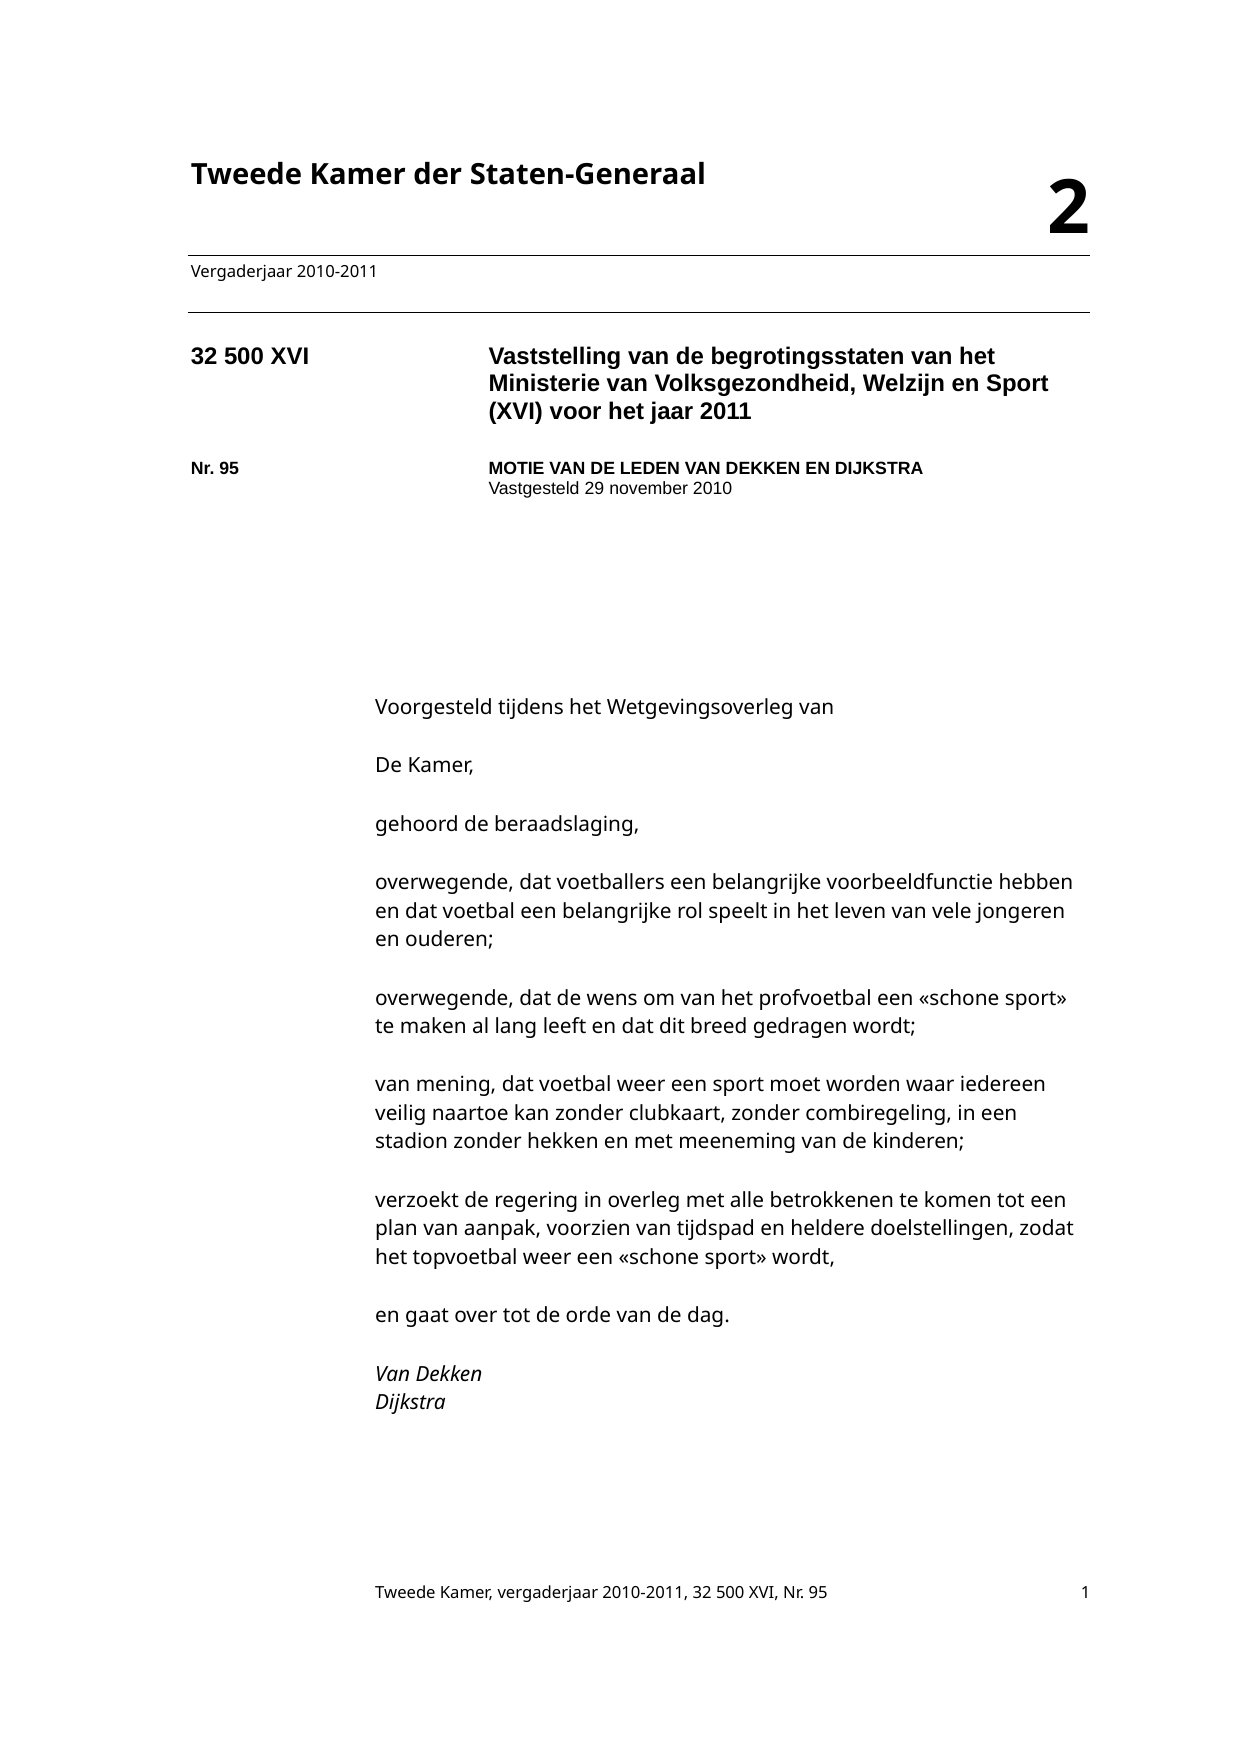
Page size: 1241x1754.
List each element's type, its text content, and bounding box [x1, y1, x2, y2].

text De Kamer, [375, 751, 1090, 779]
table_cell [485, 313, 1090, 339]
table_header Tweede Kamer der Staten-Generaal [188, 150, 909, 255]
text overwegende, dat de wens om van het profvoetbal een «schone sport» te maken al lang leeft en dat dit breed gedragen wordt; [375, 983, 1090, 1039]
text overwegende, dat voetballers een belangrijke voorbeeldfunctie hebben en dat voetbal een belangrijke rol speelt in het leven van vele jongeren en ouderen; [375, 867, 1090, 953]
table_cell [485, 256, 1090, 312]
text verzoekt de regering in overleg met alle betrokkenen te komen tot een plan van aanpak, voorzien van tijdspad en heldere doelstellingen, zodat het topvoetbal weer een «schone sport» wordt, [375, 1185, 1090, 1270]
table_cell Vergaderjaar 2010-2011 [188, 256, 485, 312]
text Voorgesteld tijdens het Wetgevingsoverleg van [375, 692, 1090, 721]
text gehoord de beraadslaging, [375, 809, 1090, 837]
table_cell MOTIE VAN DE LEDEN VAN DEKKEN EN DIJKSTRA Vastgesteld 29 november 2010 [485, 455, 1090, 573]
text Dijkstra [375, 1387, 1090, 1416]
table_cell 32 500 XVI [188, 339, 485, 454]
table_cell [188, 313, 485, 339]
text Van Dekken [375, 1359, 1090, 1387]
table_cell Vaststelling van de begrotingsstaten van het Ministerie van Volksgezondheid, Welzijn en Sport (XVI) voor het jaar 2011 [485, 339, 1090, 454]
text en gaat over tot de orde van de dag. [375, 1300, 1090, 1329]
table_cell Nr. 95 [188, 455, 485, 573]
text van mening, dat voetbal weer een sport moet worden waar iedereen veilig naartoe kan zonder clubkaart, zonder combiregeling, in een stadion zonder hekken en met meeneming van de kinderen; [375, 1069, 1090, 1155]
table_header 2 [910, 150, 1090, 255]
